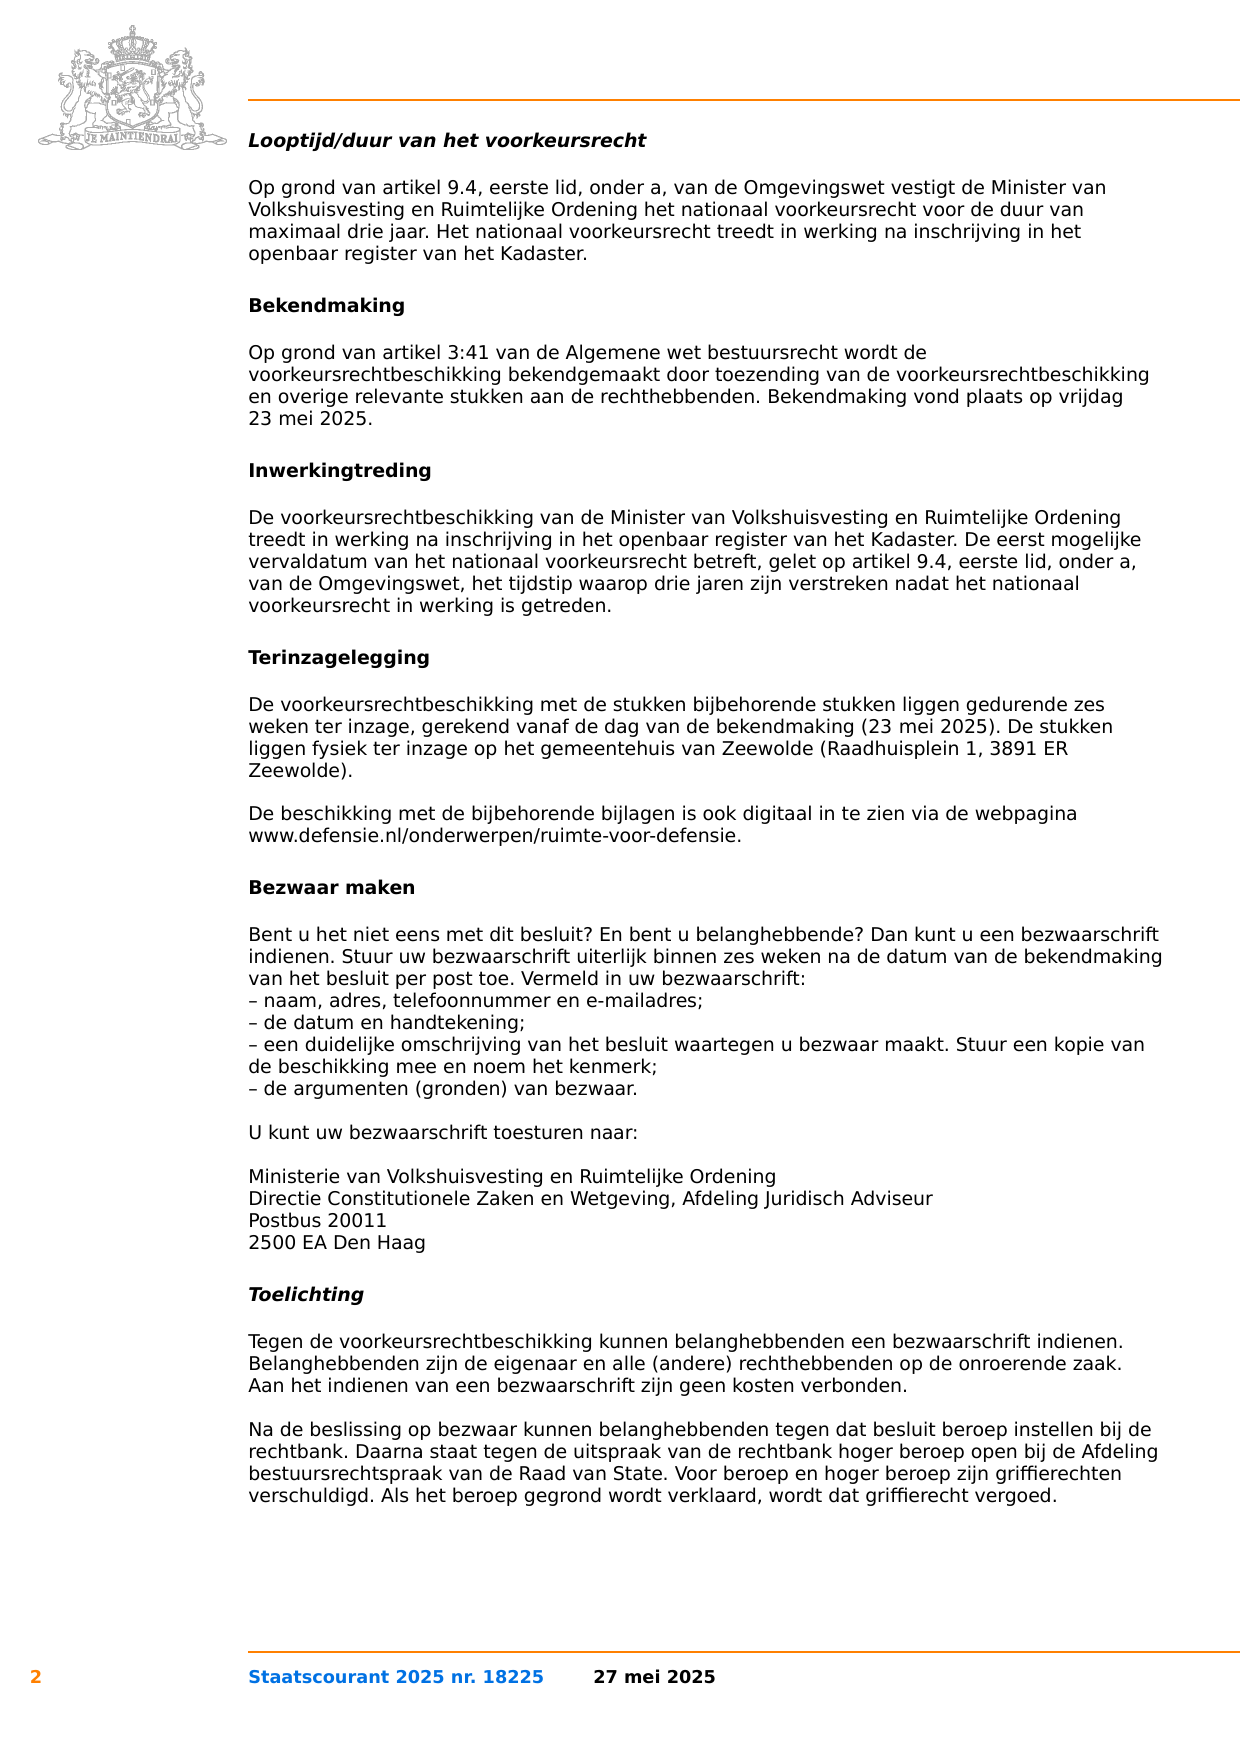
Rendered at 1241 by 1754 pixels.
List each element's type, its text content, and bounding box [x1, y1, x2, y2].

picture [38, 25, 227, 150]
text De voorkeursrechtbeschikking van de Minister van Volkshuisvesting en Ruimtelijke Ordening treedt in werking na inschrijving in het openbaar register van het Kadaster. De eerst mogelijke vervaldatum van het nationaal voorkeursrecht betreft, gelet op artikel 9.4, eerste lid, onder a, van de Omgevingswet, het tijdstip waarop drie jaren zijn verstreken nadat het nationaal voorkeursrecht in werking is getreden. [248, 507, 1163, 617]
subtitle Inwerkingtreding [248, 460, 1163, 482]
text – de argumenten (gronden) van bezwaar. [248, 1078, 1163, 1100]
text Directie Constitutionele Zaken en Wetgeving, Afdeling Juridisch Adviseur [248, 1188, 1163, 1210]
text Postbus 20011 [248, 1210, 1163, 1232]
subtitle Toelichting [248, 1284, 1163, 1306]
text U kunt uw bezwaarschrift toesturen naar: [248, 1122, 1163, 1144]
text – een duidelijke omschrijving van het besluit waartegen u bezwaar maakt. Stuur een kopie van de beschikking mee en noem het kenmerk; [248, 1034, 1163, 1078]
text Bent u het niet eens met dit besluit? En bent u belanghebbende? Dan kunt u een bezwaarschrift indienen. Stuur uw bezwaarschrift uiterlijk binnen zes weken na de datum van de bekendmaking van het besluit per post toe. Vermeld in uw bezwaarschrift: [248, 924, 1163, 990]
text De beschikking met de bijbehorende bijlagen is ook digitaal in te zien via de webpagina www.defensie.nl/onderwerpen/ruimte-voor-defensie. [248, 803, 1163, 847]
text Tegen de voorkeursrechtbeschikking kunnen belanghebbenden een bezwaarschrift indienen. Belanghebbenden zijn de eigenaar en alle (andere) rechthebbenden op de onroerende zaak. Aan het indienen van een bezwaarschrift zijn geen kosten verbonden. [248, 1331, 1163, 1397]
text Na de beslissing op bezwaar kunnen belanghebbenden tegen dat besluit beroep instellen bij de rechtbank. Daarna staat tegen de uitspraak van de rechtbank hoger beroep open bij de Afdeling bestuursrechtspraak van de Raad van State. Voor beroep en hoger beroep zijn griffierechten verschuldigd. Als het beroep gegrond wordt verklaard, wordt dat griffierecht vergoed. [248, 1418, 1163, 1506]
text Ministerie van Volkshuisvesting en Ruimtelijke Ordening [248, 1166, 1163, 1188]
text Op grond van artikel 3:41 van de Algemene wet bestuursrecht wordt de voorkeursrechtbeschikking bekendgemaakt door toezending van de voorkeursrechtbeschikking en overige relevante stukken aan de rechthebbenden. Bekendmaking vond plaats op vrijdag 23 mei 2025. [248, 342, 1163, 430]
text – de datum en handtekening; [248, 1012, 1163, 1034]
text De voorkeursrechtbeschikking met de stukken bijbehorende stukken liggen gedurende zes weken ter inzage, gerekend vanaf de dag van de bekendmaking (23 mei 2025). De stukken liggen fysiek ter inzage op het gemeentehuis van Zeewolde (Raadhuisplein 1, 3891 ER Zeewolde). [248, 693, 1163, 781]
text 2500 EA Den Haag [248, 1232, 1163, 1254]
subtitle Terinzagelegging [248, 647, 1163, 668]
text – naam, adres, telefoonnummer en e-mailadres; [248, 990, 1163, 1012]
subtitle Bekendmaking [248, 295, 1163, 317]
subtitle Looptijd/duur van het voorkeursrecht [248, 130, 1163, 152]
subtitle Bezwaar maken [248, 877, 1163, 899]
text Op grond van artikel 9.4, eerste lid, onder a, van de Omgevingswet vestigt de Minister van Volkshuisvesting en Ruimtelijke Ordening het nationaal voorkeursrecht voor de duur van maximaal drie jaar. Het nationaal voorkeursrecht treedt in werking na inschrijving in het openbaar register van het Kadaster. [248, 177, 1163, 265]
